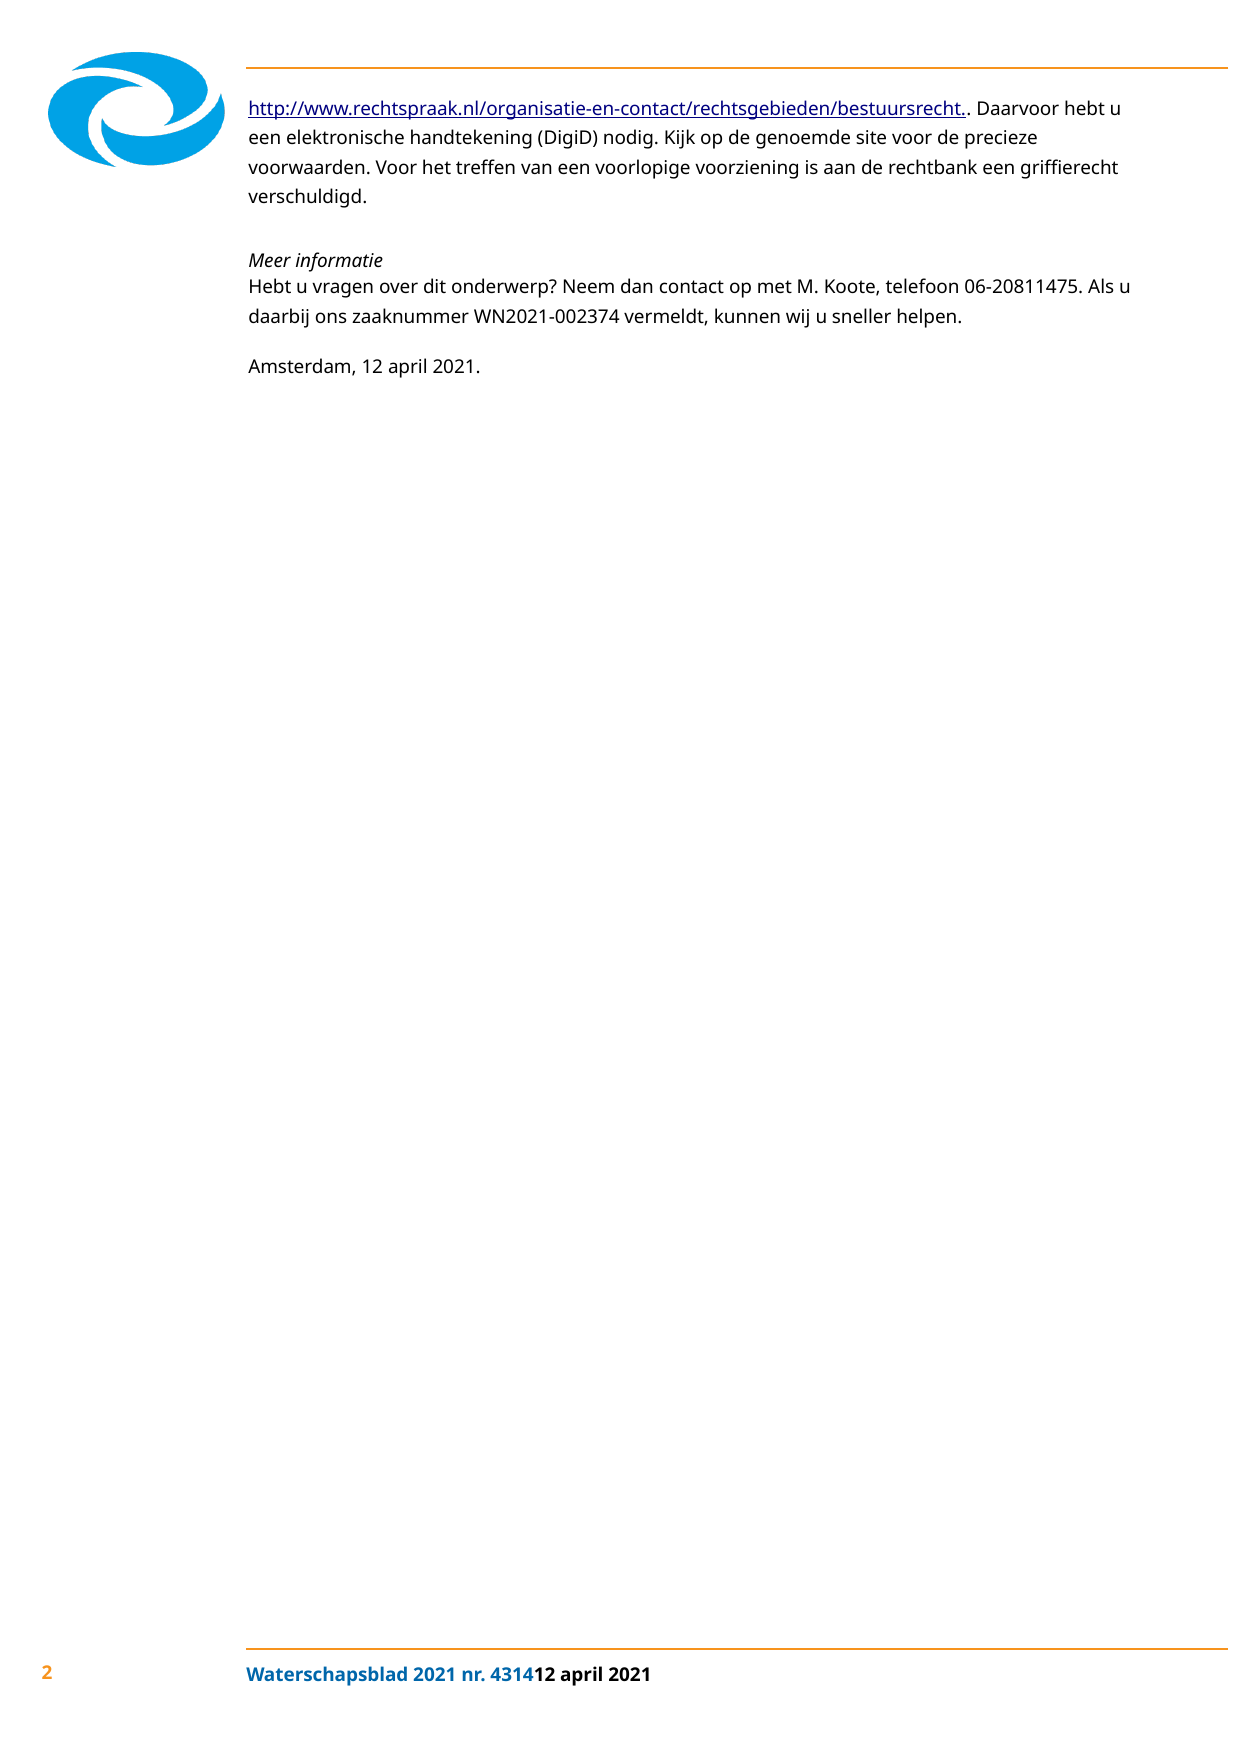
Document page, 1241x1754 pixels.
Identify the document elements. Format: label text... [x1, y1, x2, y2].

text Hebt u vragen over dit onderwerp? Neem dan contact op met M. Koote, telefoon 06-20811475. Als u daarbij ons zaaknummer WN2021-002374 vermeldt, kunnen wij u sneller helpen. [248, 273, 1152, 328]
text Amsterdam, 12 april 2021. [248, 353, 1152, 379]
text http://www.rechtspraak.nl/organisatie-en-contact/rechtsgebieden/bestuursrecht.. Daarvoor hebt u een elektronische handtekening (DigiD) nodig. Kijk op de genoemde site voor de precieze voorwaarden. Voor het treffen van een voorlopige voorziening is aan de rechtbank een griffierecht verschuldigd. [248, 95, 1152, 209]
picture [41, 47, 231, 172]
text Meer informatie [248, 247, 1152, 273]
